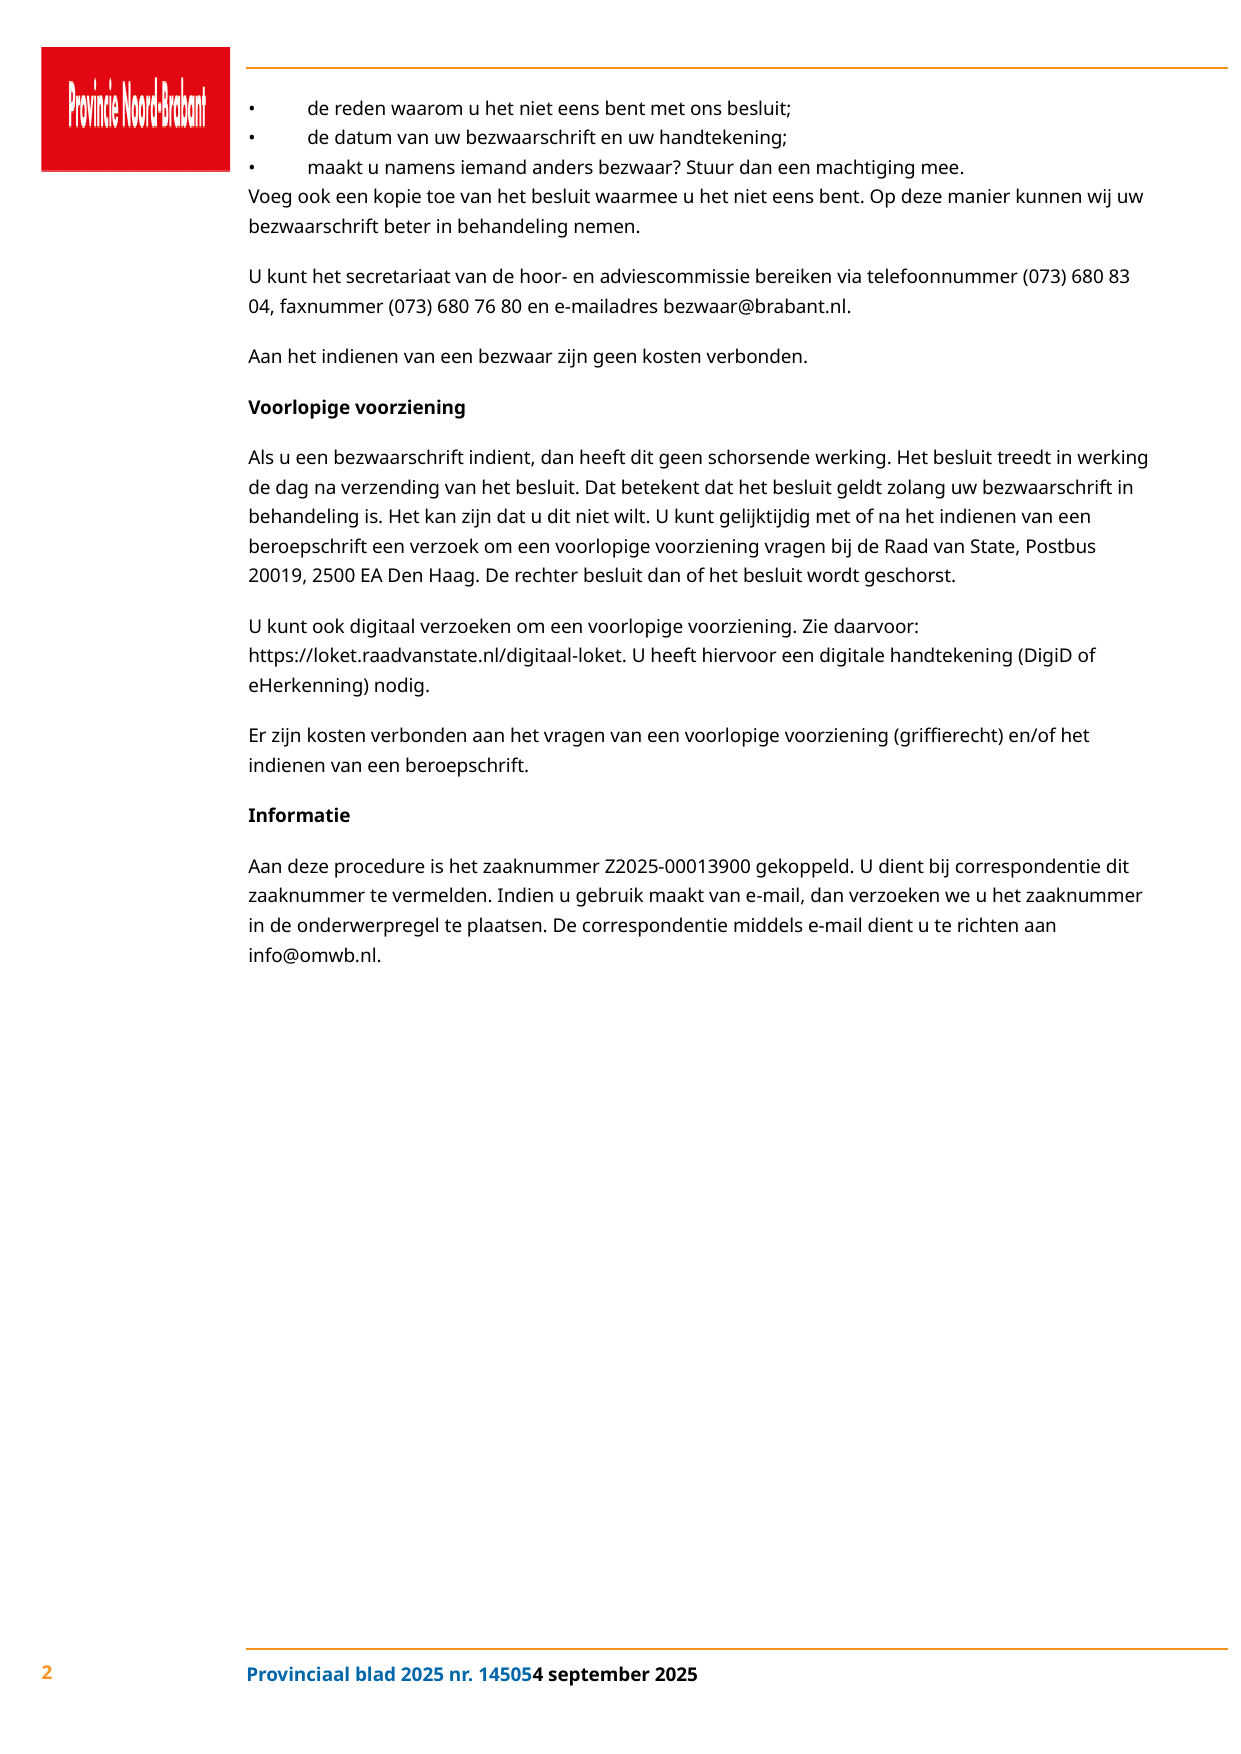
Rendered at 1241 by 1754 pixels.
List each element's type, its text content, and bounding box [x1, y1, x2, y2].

text Voorlopige voorziening [248, 394, 1152, 420]
list de datum van uw bezwaarschrift en uw handtekening; [248, 124, 1152, 150]
text Informatie [248, 803, 1152, 828]
list maakt u namens iemand anders bezwaar? Stuur dan een machtiging mee. [248, 154, 1152, 180]
list de reden waarom u het niet eens bent met ons besluit; [248, 95, 1152, 121]
picture [41, 47, 231, 172]
text Aan het indienen van een bezwaar zijn geen kosten verbonden. [248, 343, 1152, 369]
text U kunt het secretariaat van de hoor- en adviescommissie bereiken via telefoonnummer (073) 680 83 04, faxnummer (073) 680 76 80 en e-mailadres bezwaar@brabant.nl. [248, 263, 1152, 319]
text Er zijn kosten verbonden aan het vragen van een voorlopige voorziening (griffierecht) en/of het indienen van een beroepschrift. [248, 723, 1152, 778]
text Voeg ook een kopie toe van het besluit waarmee u het niet eens bent. Op deze manier kunnen wij uw bezwaarschrift beter in behandeling nemen. [248, 183, 1152, 239]
text U kunt ook digitaal verzoeken om een voorlopige voorziening. Zie daarvoor: https://loket.raadvanstate.nl/digitaal-loket. U heeft hiervoor een digitale handtekening (DigiD of eHerkenning) nodig. [248, 613, 1152, 698]
text Als u een bezwaarschrift indient, dan heeft dit geen schorsende werking. Het besluit treedt in werking de dag na verzending van het besluit. Dat betekent dat het besluit geldt zolang uw bezwaarschrift in behandeling is. Het kan zijn dat u dit niet wilt. U kunt gelijktijdig met of na het indienen van een beroepschrift een verzoek om een voorlopige voorziening vragen bij de Raad van State, Postbus 20019, 2500 EA Den Haag. De rechter besluit dan of het besluit wordt geschorst. [248, 444, 1152, 588]
text Aan deze procedure is het zaaknummer Z2025-00013900 gekoppeld. U dient bij correspondentie dit zaaknummer te vermelden. Indien u gebruik maakt van e-mail, dan verzoeken we u het zaaknummer in de onderwerpregel te plaatsen. De correspondentie middels e-mail dient u te richten aan info@omwb.nl. [248, 853, 1152, 968]
